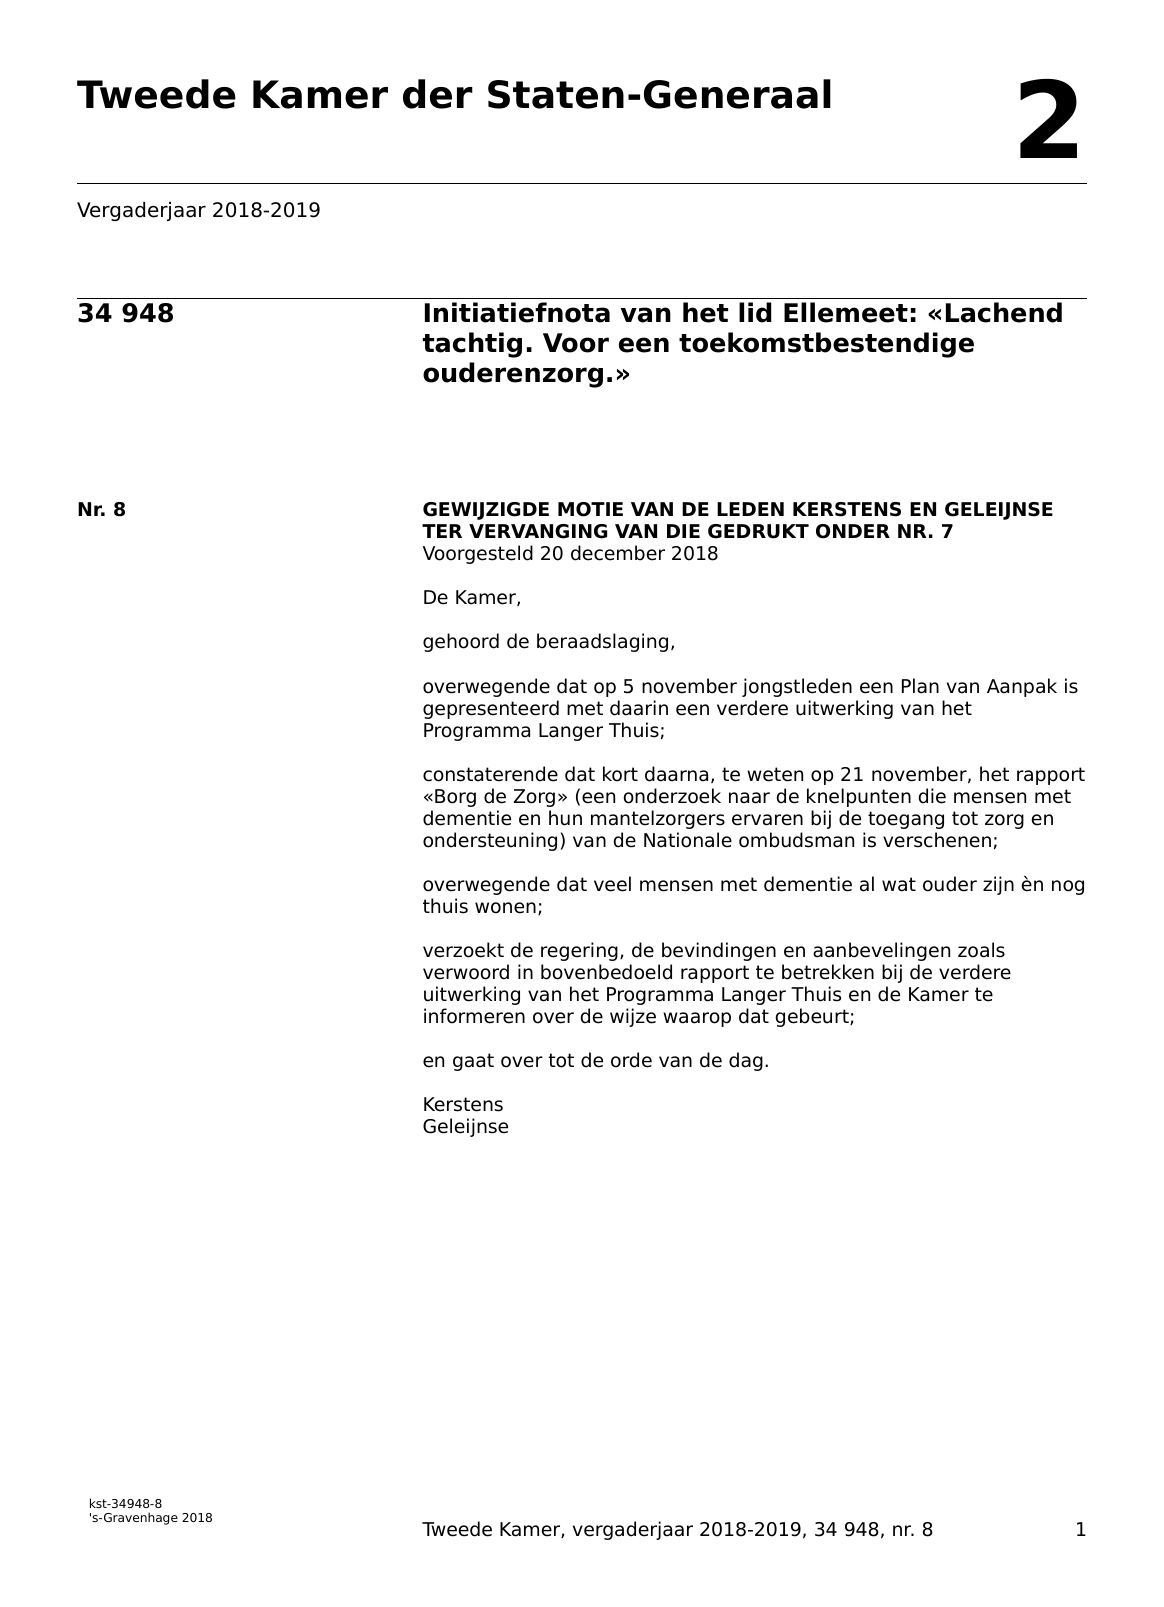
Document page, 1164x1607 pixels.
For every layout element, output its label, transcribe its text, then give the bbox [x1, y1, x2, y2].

text 's-Gravenhage 2018 [88, 1511, 323, 1525]
text kst-34948-8 [88, 1497, 323, 1511]
table_header 2 [886, 59, 1087, 183]
text verzoekt de regering, de bevindingen en aanbevelingen zoals verwoord in bovenbedoeld rapport te betrekken bij de verdere uitwerking van het Programma Langer Thuis en de Kamer te informeren over de wijze waarop dat gebeurt; [422, 940, 1087, 1028]
text Geleijnse [422, 1116, 1087, 1138]
table_cell Vergaderjaar 2018-2019 [77, 184, 1087, 298]
subtitle Nr. 8 GEWIJZIGDE MOTIE VAN DE LEDEN KERSTENS EN GELEIJNSE TER VERVANGING VAN DIE GEDRUKT ONDER NR. 7 [77, 499, 1087, 543]
text constaterende dat kort daarna, te weten op 21 november, het rapport «Borg de Zorg» (een onderzoek naar de knelpunten die mensen met dementie en hun mantelzorgers ervaren bij de toegang tot zorg en ondersteuning) van de Nationale ombudsman is verschenen; [422, 764, 1087, 852]
text overwegende dat veel mensen met dementie al wat ouder zijn èn nog thuis wonen; [422, 874, 1087, 918]
table_header Tweede Kamer der Staten-Generaal [77, 59, 886, 183]
text Kerstens [422, 1094, 1087, 1116]
text gehoord de beraadslaging, [422, 631, 1087, 653]
text overwegende dat op 5 november jongstleden een Plan van Aanpak is gepresenteerd met daarin een verdere uitwerking van het Programma Langer Thuis; [422, 676, 1087, 741]
text en gaat over tot de orde van de dag. [422, 1050, 1087, 1072]
text De Kamer, [422, 587, 1087, 609]
subtitle 34 948 Initiatiefnota van het lid Ellemeet: «Lachend tachtig. Voor een toekomstbestendige ouderenzorg.» [77, 299, 1087, 388]
text Voorgesteld 20 december 2018 [422, 543, 1087, 565]
